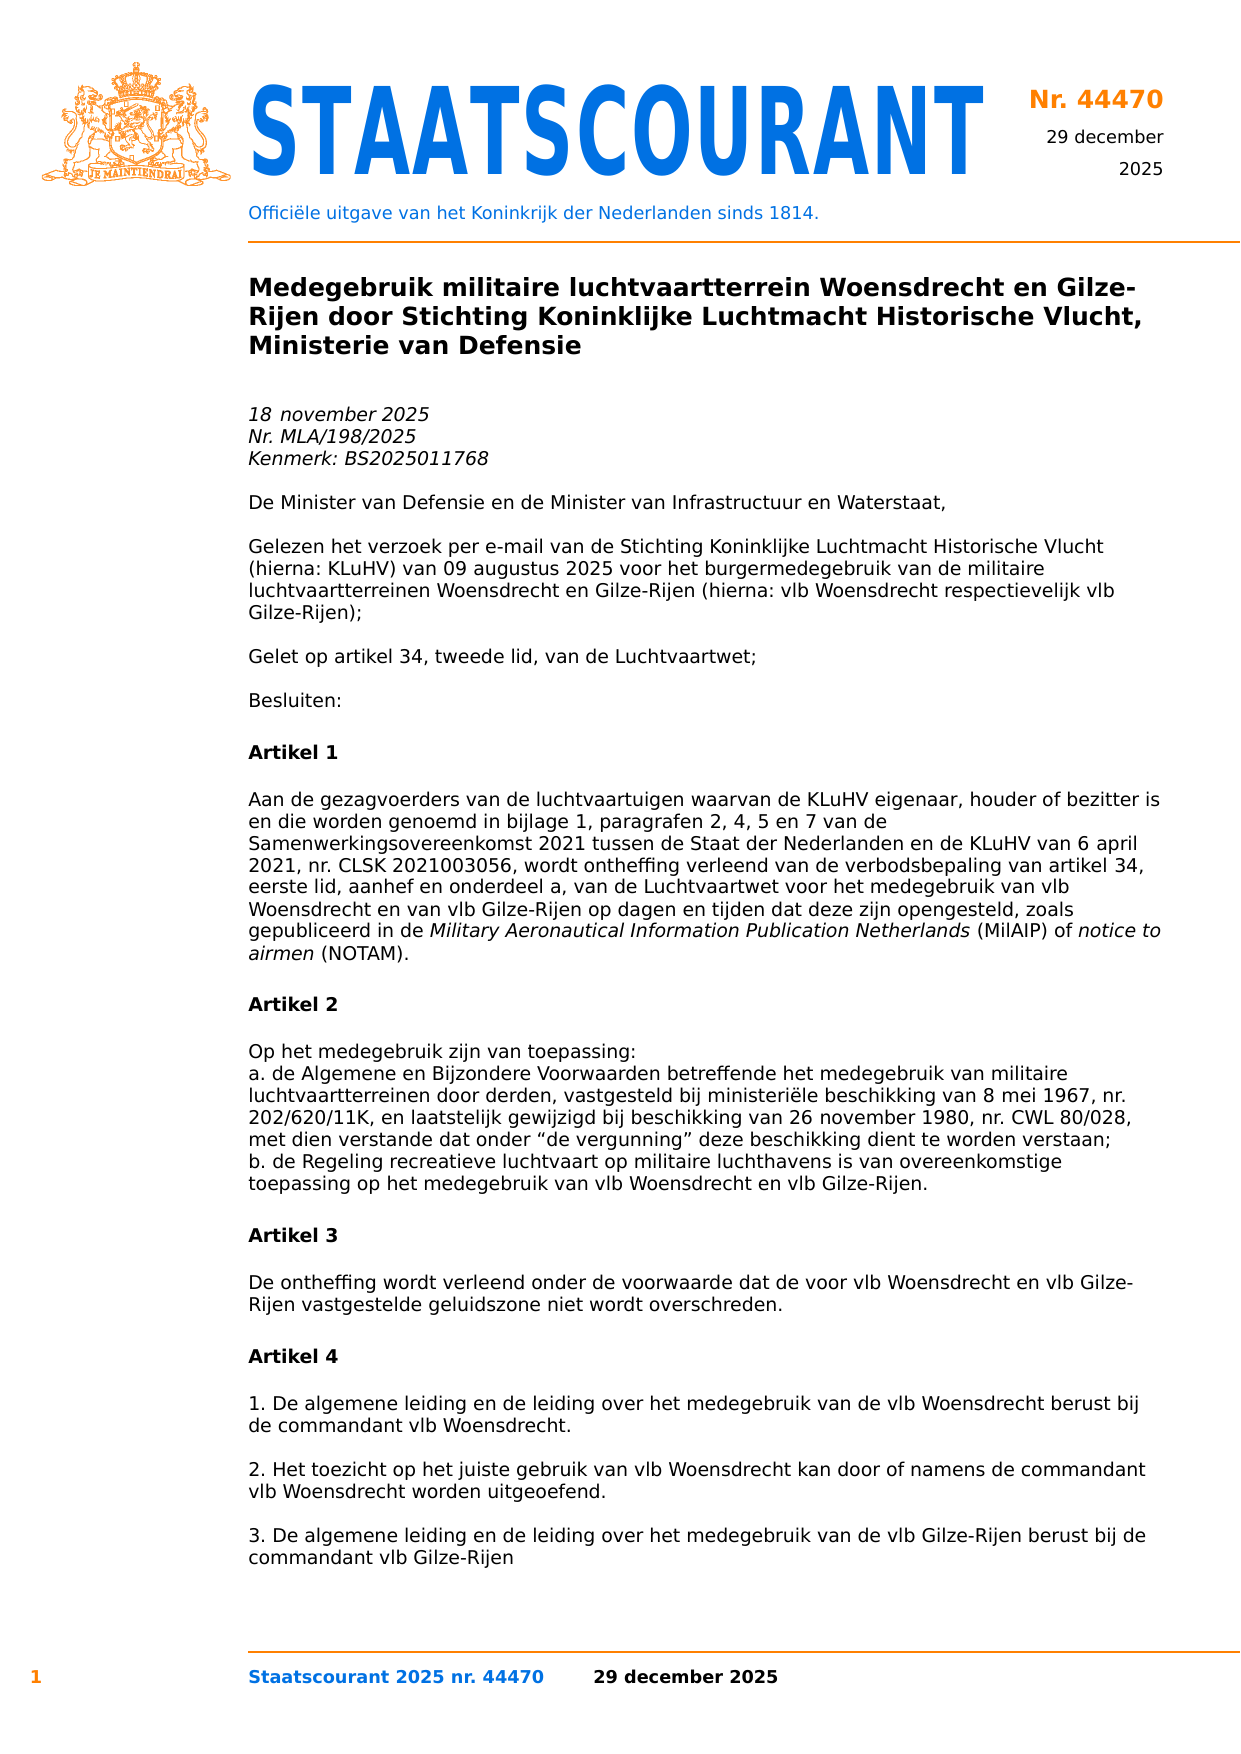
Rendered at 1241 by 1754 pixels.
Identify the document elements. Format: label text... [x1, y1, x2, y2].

subtitle Artikel 3 [248, 1225, 1163, 1247]
text Kenmerk: BS2025011768 [248, 448, 1163, 470]
text De Minister van Defensie en de Minister van Infrastructuur en Waterstaat, [248, 492, 1163, 514]
text Besluiten: [248, 689, 1163, 712]
subtitle Medegebruik militaire luchtvaartterrein Woensdrecht en Gilze-Rijen door Stichting Koninklijke Luchtmacht Historische Vlucht, Ministerie van Defensie [248, 273, 1163, 361]
text 1. De algemene leiding en de leiding over het medegebruik van de vlb Woensdrecht berust bij de commandant vlb Woensdrecht. [248, 1393, 1163, 1437]
text 3. De algemene leiding en de leiding over het medegebruik van de vlb Gilze-Rijen berust bij de commandant vlb Gilze-Rijen [248, 1525, 1163, 1569]
text 18 november 2025 [248, 404, 1163, 426]
subtitle Artikel 2 [248, 994, 1163, 1016]
subtitle Artikel 1 [248, 742, 1163, 763]
text 2. Het toezicht op het juiste gebruik van vlb Woensdrecht kan door of namens de commandant vlb Woensdrecht worden uitgeoefend. [248, 1459, 1163, 1503]
text Gelet op artikel 34, tweede lid, van de Luchtvaartwet; [248, 646, 1163, 668]
table_header Nr. 44470 [998, 62, 1240, 121]
text a. de Algemene en Bijzondere Voorwaarden betreffende het medegebruik van militaire luchtvaartterreinen door derden, vastgesteld bij ministeriële beschikking van 8 mei 1967, nr. 202/620/11K, en laatstelijk gewijzigd bij beschikking van 26 november 1980, nr. CWL 80/028, met dien verstande dat onder “de vergunning” deze beschikking dient te worden verstaan; [248, 1063, 1163, 1151]
text Op het medegebruik zijn van toepassing: [248, 1041, 1163, 1063]
text b. de Regeling recreatieve luchtvaart op militaire luchthavens is van overeenkomstige toepassing op het medegebruik van vlb Woensdrecht en vlb Gilze-Rijen. [248, 1151, 1163, 1195]
table_header [25, 62, 248, 241]
text Nr. MLA/198/2025 [248, 426, 1163, 448]
table_cell Officiële uitgave van het Koninkrijk der Nederlanden sinds 1814. [248, 203, 1240, 241]
text De ontheffing wordt verleend onder de voorwaarde dat de voor vlb Woensdrecht en vlb Gilze-Rijen vastgestelde geluidszone niet wordt overschreden. [248, 1272, 1163, 1316]
subtitle Artikel 4 [248, 1346, 1163, 1368]
text Aan de gezagvoerders van de luchtvaartuigen waarvan de KLuHV eigenaar, houder of bezitter is en die worden genoemd in bijlage 1, paragrafen 2, 4, 5 en 7 van de Samenwerkingsovereenkomst 2021 tussen de Staat der Nederlanden en de KLuHV van 6 april 2021, nr. CLSK 2021003056, wordt ontheffing verleend van de verbodsbepaling van artikel 34, eerste lid, aanhef en onderdeel a, van de Luchtvaartwet voor het medegebruik van vlb Woensdrecht en van vlb Gilze-Rijen op dagen en tijden dat deze zijn opengesteld, zoals gepubliceerd in de Military Aeronautical Information Publication Netherlands (MilAIP) of notice to airmen (NOTAM). [248, 788, 1163, 964]
table_cell 29 december [998, 121, 1240, 153]
text Gelezen het verzoek per e-mail van de Stichting Koninklijke Luchtmacht Historische Vlucht (hierna: KLuHV) van 09 augustus 2025 voor het burgermedegebruik van de militaire luchtvaartterreinen Woensdrecht en Gilze-Rijen (hierna: vlb Woensdrecht respectievelijk vlb Gilze-Rijen); [248, 536, 1163, 624]
picture [41, 62, 231, 186]
table_header STAATSCOURANT [248, 62, 998, 203]
table_cell 2025 [998, 153, 1240, 203]
